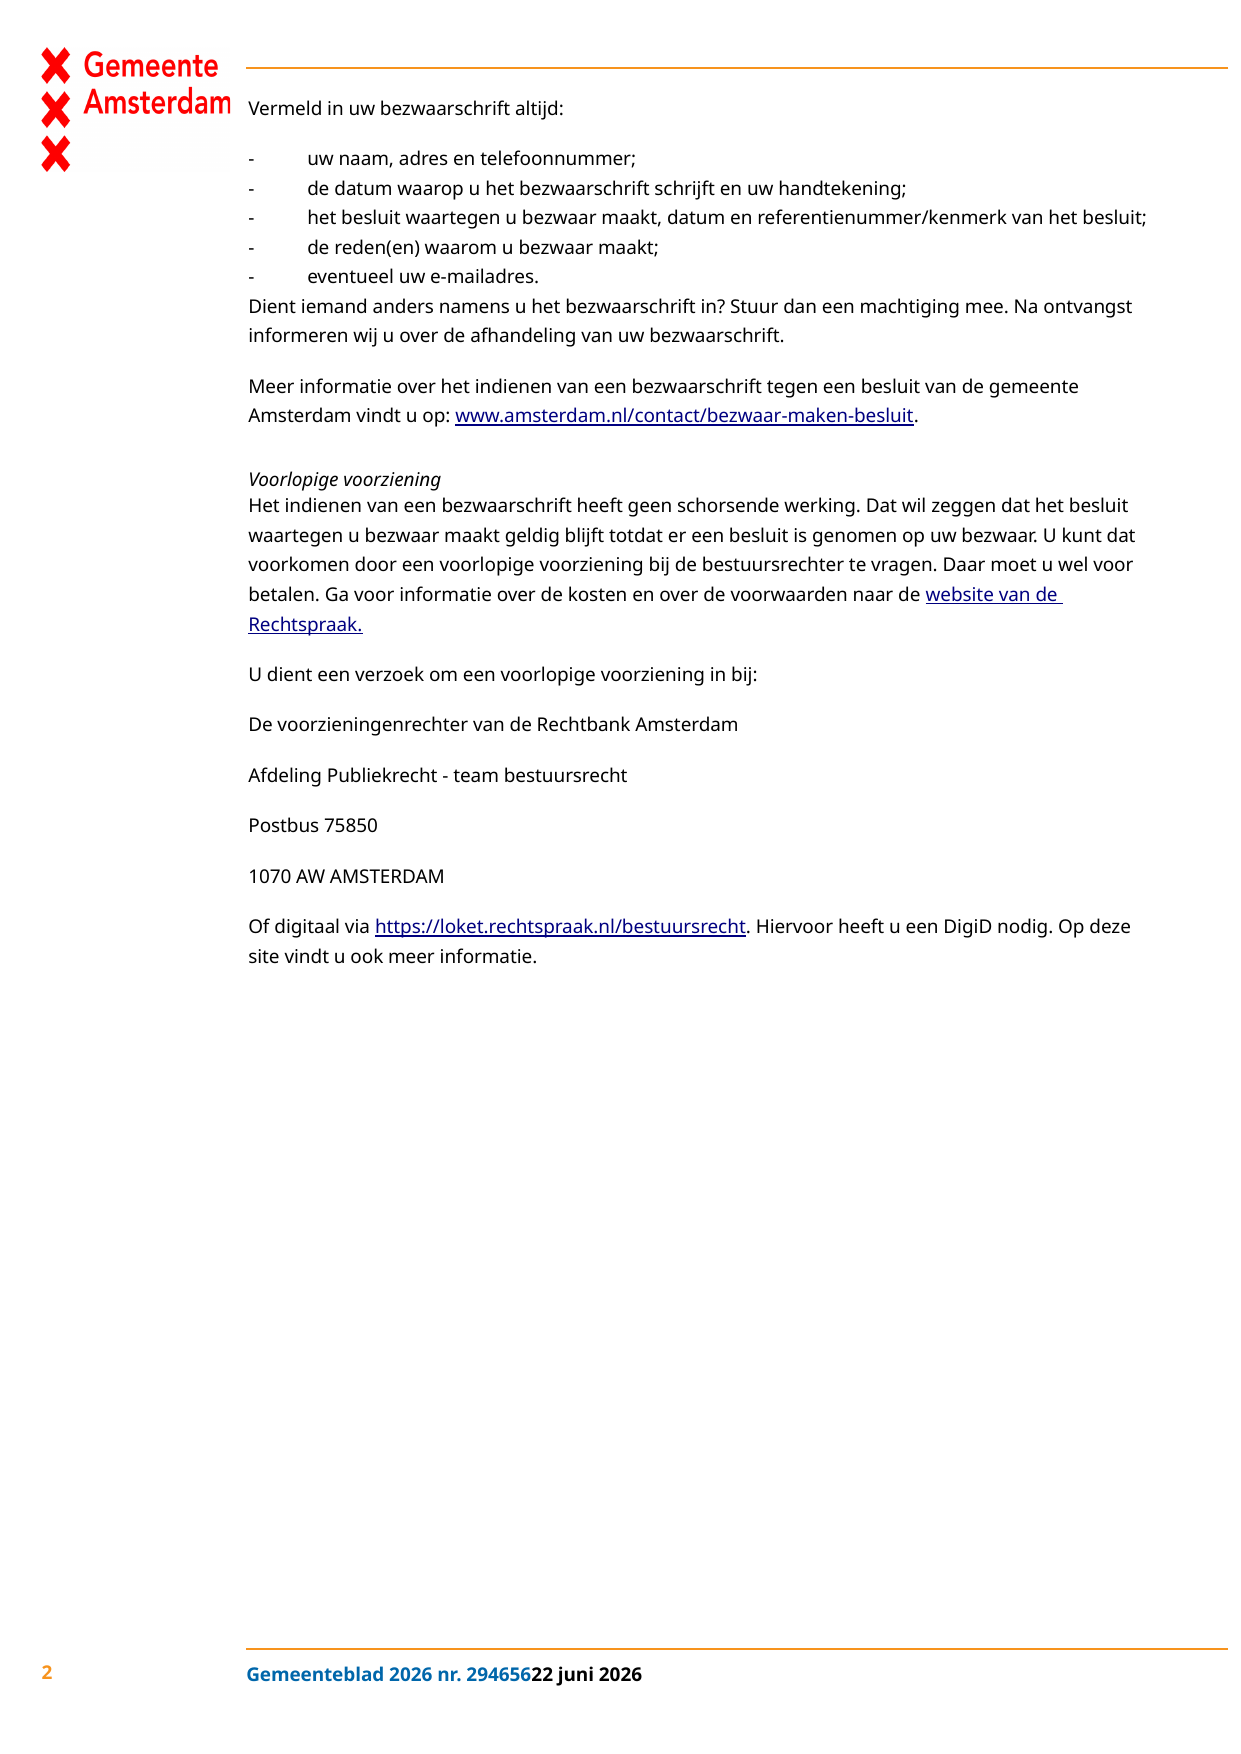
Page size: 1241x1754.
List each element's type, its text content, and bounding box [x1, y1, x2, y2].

text Het indienen van een bezwaarschrift heeft geen schorsende werking. Dat wil zeggen dat het besluit waartegen u bezwaar maakt geldig blijft totdat er een besluit is genomen op uw bezwaar. U kunt dat voorkomen door een voorlopige voorziening bij de bestuursrechter te vragen. Daar moet u wel voor betalen. Ga voor informatie over de kosten en over de voorwaarden naar de website van de Rechtspraak. [248, 492, 1152, 636]
list het besluit waartegen u bezwaar maakt, datum en referentienummer/kenmerk van het besluit; [248, 204, 1152, 230]
list uw naam, adres en telefoonnummer; [248, 145, 1152, 171]
list eventueel uw e-mailadres. [248, 263, 1152, 289]
text Vermeld in uw bezwaarschrift altijd: [248, 95, 1152, 121]
text Postbus 75850 [248, 812, 1152, 838]
picture [41, 47, 231, 172]
list de reden(en) waarom u bezwaar maakt; [248, 234, 1152, 260]
text Of digitaal via https://loket.rechtspraak.nl/bestuursrecht. Hiervoor heeft u een DigiD nodig. Op deze site vindt u ook meer informatie. [248, 913, 1152, 968]
text Dient iemand anders namens u het bezwaarschrift in? Stuur dan een machtiging mee. Na ontvangst informeren wij u over de afhandeling van uw bezwaarschrift. [248, 293, 1152, 348]
text 1070 AW AMSTERDAM [248, 863, 1152, 888]
text Voorlopige voorziening [248, 467, 1152, 492]
list de datum waarop u het bezwaarschrift schrijft en uw handtekening; [248, 175, 1152, 201]
text U dient een verzoek om een voorlopige voorziening in bij: [248, 661, 1152, 687]
text Afdeling Publiekrecht - team bestuursrecht [248, 762, 1152, 788]
text De voorzieningenrechter van de Rechtbank Amsterdam [248, 712, 1152, 737]
text Meer informatie over het indienen van een bezwaarschrift tegen een besluit van de gemeente Amsterdam vindt u op: www.amsterdam.nl/contact/bezwaar-maken-besluit. [248, 373, 1152, 428]
